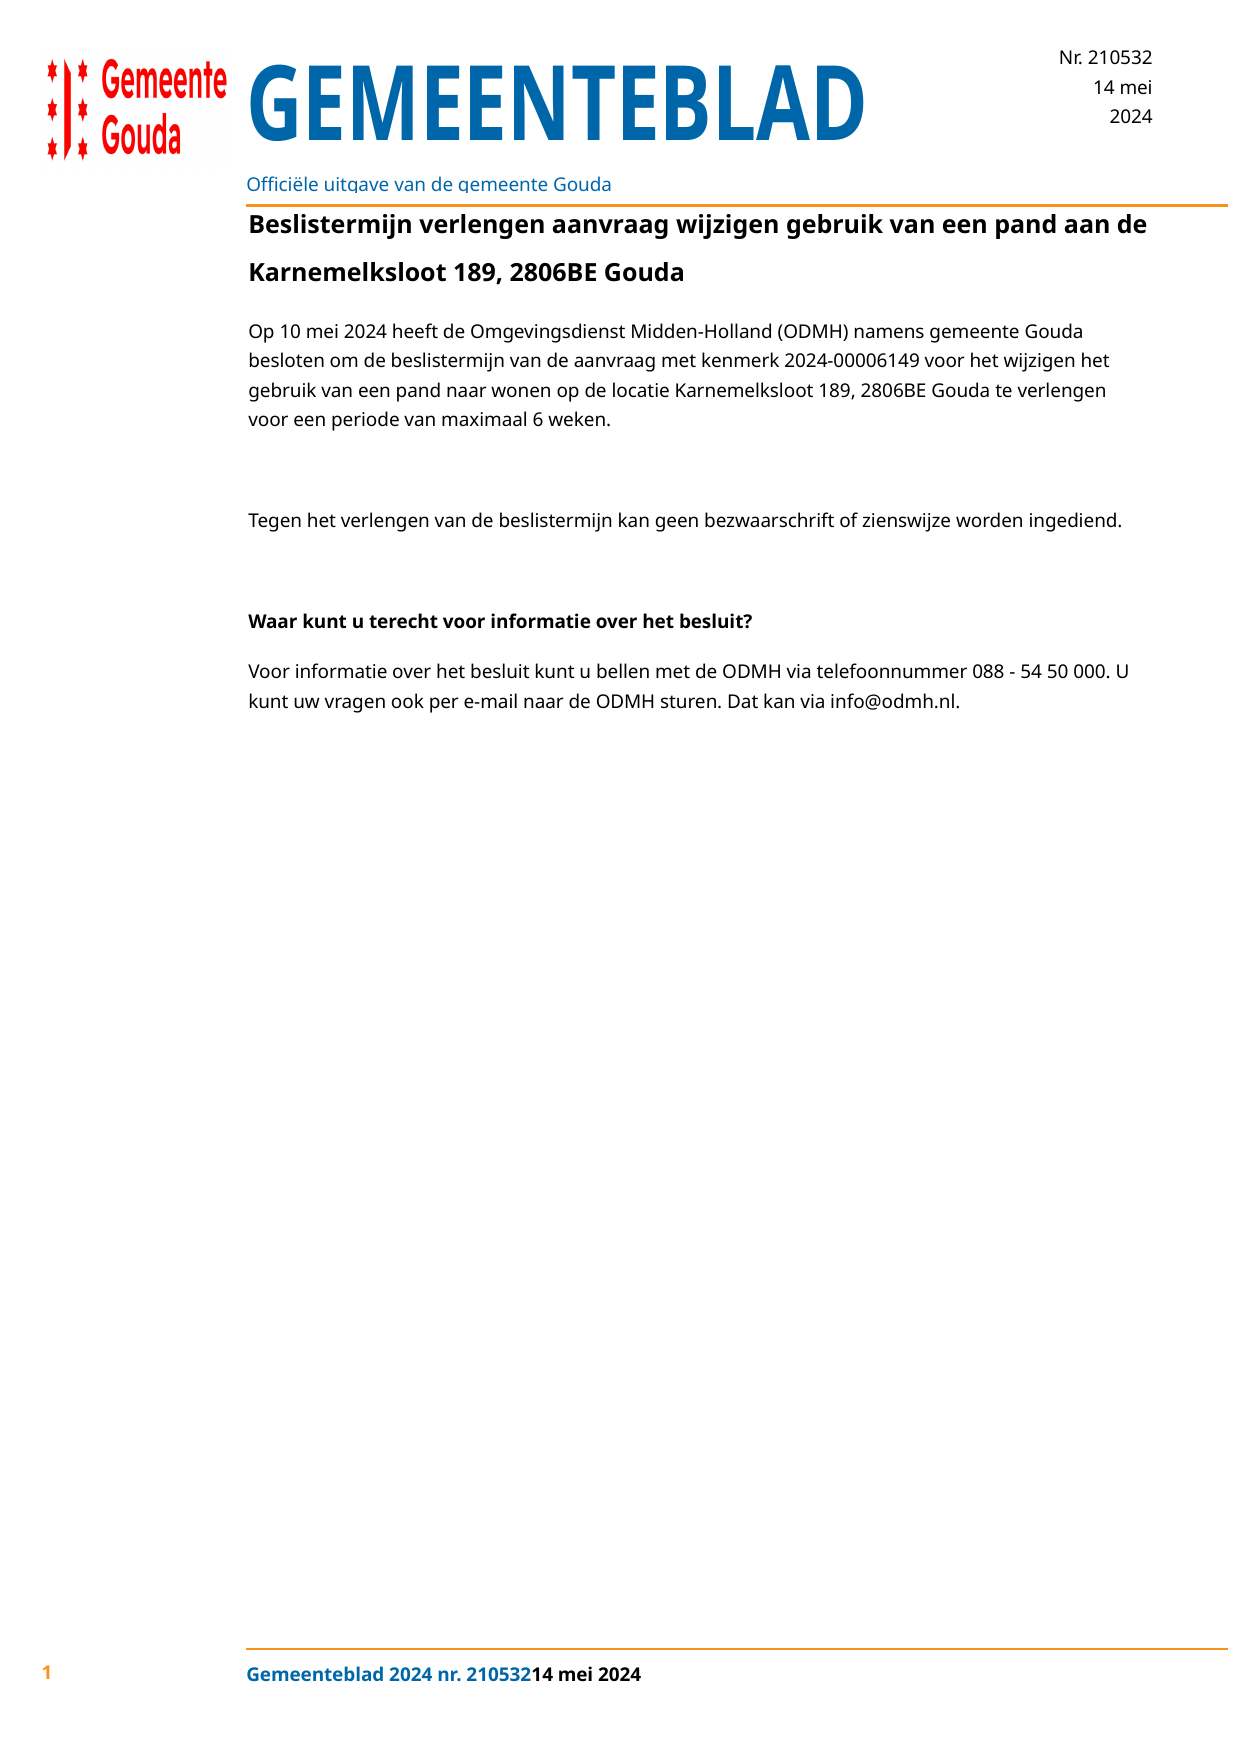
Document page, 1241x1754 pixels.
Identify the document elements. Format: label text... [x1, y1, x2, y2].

text Voor informatie over het besluit kunt u bellen met de ODMH via telefoonnummer 088 - 54 50 000. U kunt uw vragen ook per e-mail naar de ODMH sturen. Dat kan via info@odmh.nl. [248, 659, 1152, 714]
picture [41, 47, 231, 172]
text Tegen het verlengen van de beslistermijn kan geen bezwaarschrift of zienswijze worden ingediend. [248, 507, 1152, 533]
text Waar kunt u terecht voor informatie over het besluit? [248, 608, 1152, 634]
text Op 10 mei 2024 heeft de Omgevingsdienst Midden-Holland (ODMH) namens gemeente Gouda besloten om de beslistermijn van de aanvraag met kenmerk 2024-00006149 voor het wijzigen het gebruik van een pand naar wonen op de locatie Karnemelksloot 189, 2806BE Gouda te verlengen voor een periode van maximaal 6 weken. [248, 318, 1152, 432]
text Beslistermijn verlengen aanvraag wijzigen gebruik van een pand aan de Karnemelksloot 189, 2806BE Gouda [248, 207, 1152, 288]
